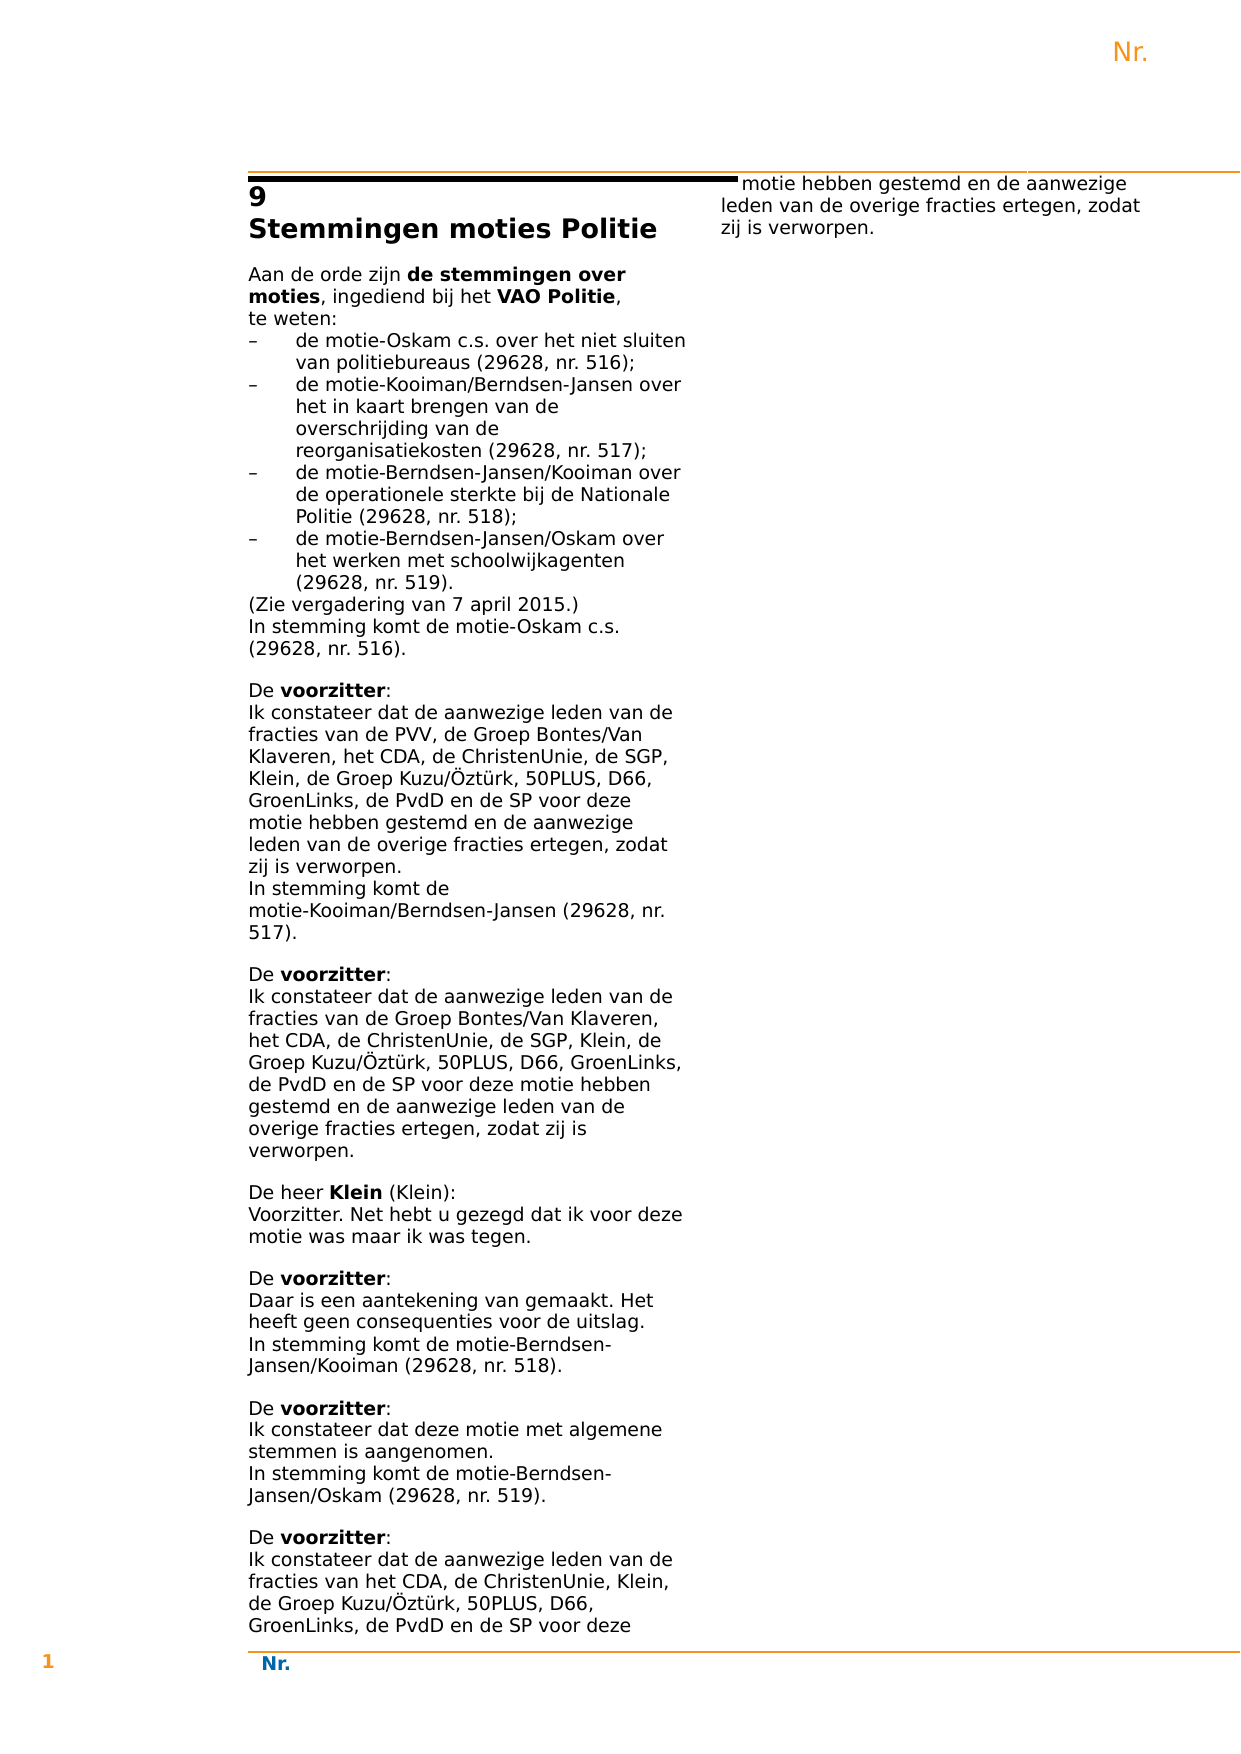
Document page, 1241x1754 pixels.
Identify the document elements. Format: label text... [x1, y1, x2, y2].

text In stemming komt de motie-Oskam c.s. (29628, nr. 516). [248, 616, 691, 660]
text In stemming komt de motie-Kooiman/Berndsen-Jansen (29628, nr. 517). [248, 878, 691, 944]
text (Zie vergadering van 7 april 2015.) [248, 594, 691, 616]
text De heer Klein (Klein): [248, 1182, 691, 1203]
text Aan de orde zijn de stemmingen over moties, ingediend bij het VAO Politie, [248, 264, 691, 308]
text motie hebben gestemd en de aanwezige leden van de overige fracties ertegen, zodat zij is verworpen. [721, 173, 1163, 239]
text Ik constateer dat de aanwezige leden van de fracties van de Groep Bontes/Van Klaveren, het CDA, de ChristenUnie, de SGP, Klein, de Groep Kuzu/Öztürk, 50PLUS, D66, GroenLinks, de PvdD en de SP voor deze motie hebben gestemd en de aanwezige leden van de overige fracties ertegen, zodat zij is verworpen. [248, 986, 691, 1162]
list de motie-Oskam c.s. over het niet sluiten van politiebureaus (29628, nr. 516); [248, 330, 691, 374]
text te weten: [248, 308, 691, 330]
text De voorzitter: [248, 1267, 691, 1289]
text In stemming komt de motie-Berndsen-Jansen/Kooiman (29628, nr. 518). [248, 1333, 691, 1377]
list de motie-Berndsen-Jansen/Kooiman over de operationele sterkte bij de Nationale Politie (29628, nr. 518); [248, 462, 691, 528]
list de motie-Berndsen-Jansen/Oskam over het werken met schoolwijkagenten (29628, nr. 519). [248, 528, 691, 594]
text De voorzitter: [248, 680, 691, 702]
text Daar is een aantekening van gemaakt. Het heeft geen consequenties voor de uitslag. [248, 1289, 691, 1333]
title 9 Stemmingen moties Politie [248, 182, 691, 244]
text Ik constateer dat de aanwezige leden van de fracties van het CDA, de ChristenUnie, Klein, de Groep Kuzu/Öztürk, 50PLUS, D66, GroenLinks, de PvdD en de SP voor deze [248, 1549, 691, 1637]
text De voorzitter: [248, 964, 691, 986]
list de motie-Kooiman/Berndsen-Jansen over het in kaart brengen van de overschrijding van de reorganisatiekosten (29628, nr. 517); [248, 374, 691, 462]
text In stemming komt de motie-Berndsen-Jansen/Oskam (29628, nr. 519). [248, 1463, 691, 1507]
text De voorzitter: [248, 1397, 691, 1419]
text Voorzitter. Net hebt u gezegd dat ik voor deze motie was maar ik was tegen. [248, 1203, 691, 1247]
text Ik constateer dat de aanwezige leden van de fracties van de PVV, de Groep Bontes/Van Klaveren, het CDA, de ChristenUnie, de SGP, Klein, de Groep Kuzu/Öztürk, 50PLUS, D66, GroenLinks, de PvdD en de SP voor deze motie hebben gestemd en de aanwezige leden van de overige fracties ertegen, zodat zij is verworpen. [248, 702, 691, 878]
text De voorzitter: [248, 1527, 691, 1549]
text Ik constateer dat deze motie met algemene stemmen is aangenomen. [248, 1419, 691, 1463]
